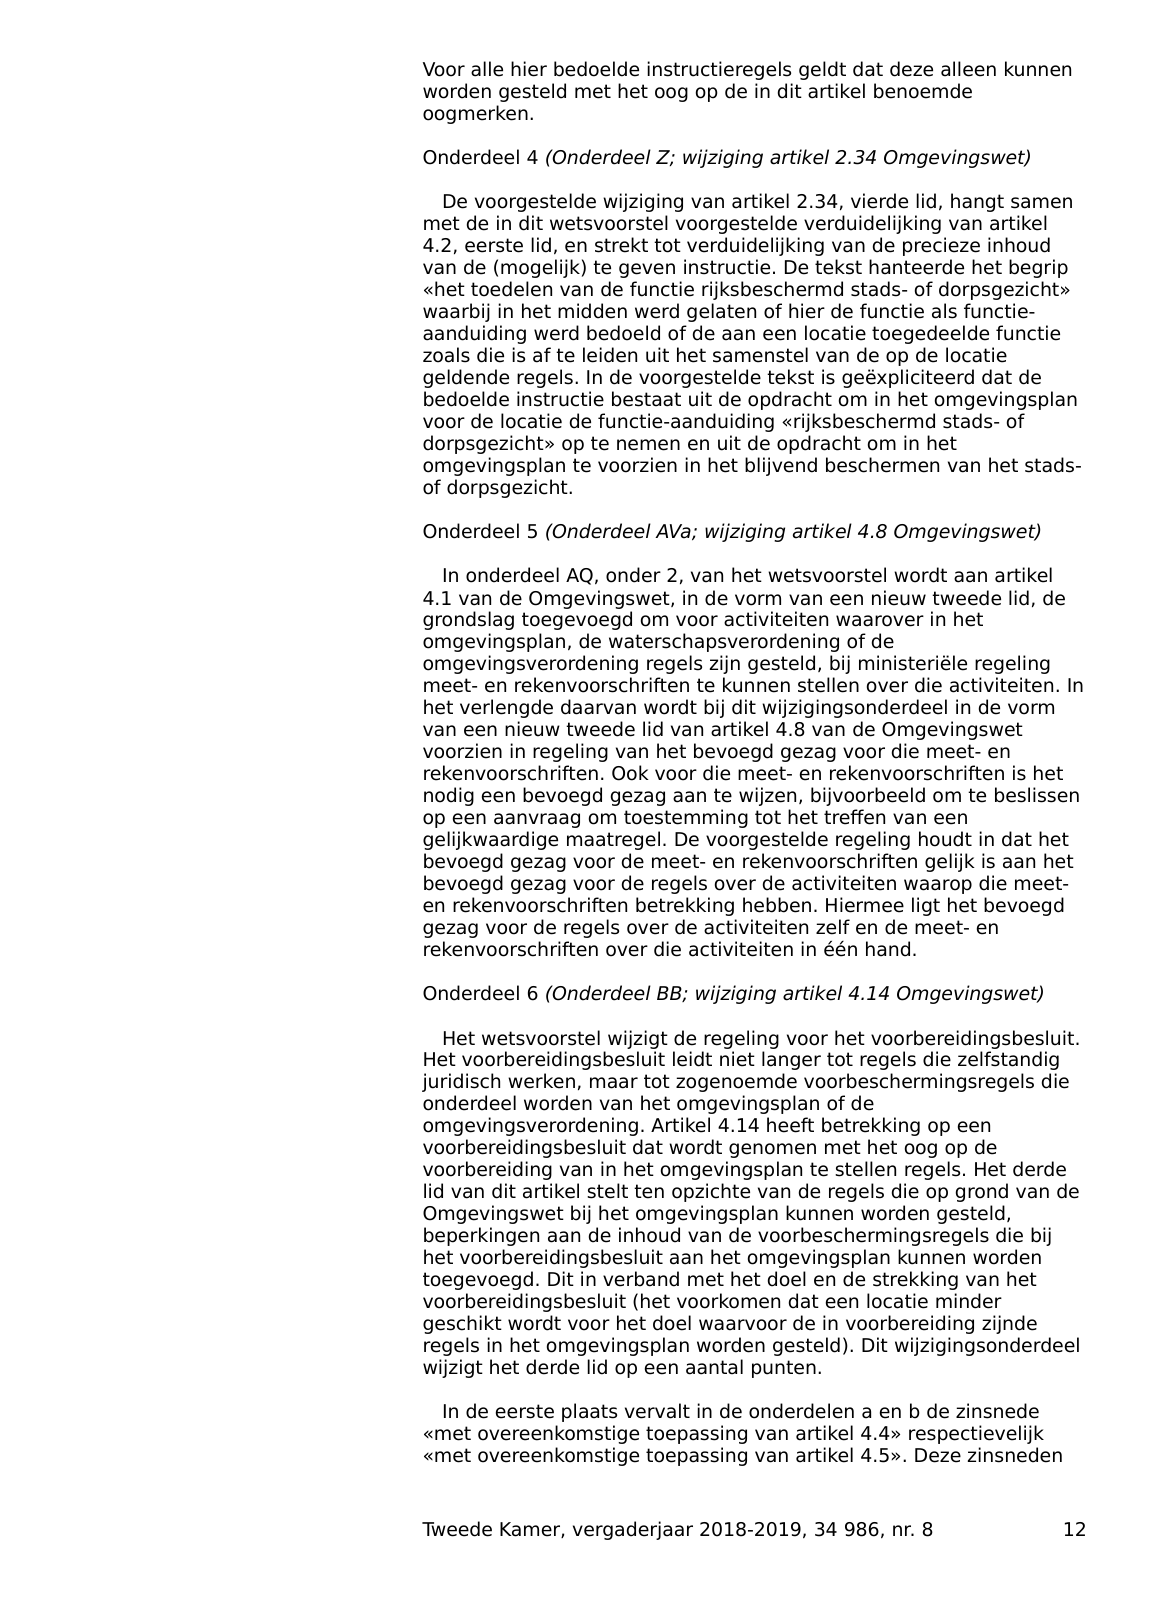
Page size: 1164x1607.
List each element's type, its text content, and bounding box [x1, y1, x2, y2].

text In de eerste plaats vervalt in de onderdelen a en b de zinsnede «met overeenkomstige toepassing van artikel 4.4» respectievelijk «met overeenkomstige toepassing van artikel 4.5». Deze zinsneden [422, 1401, 1087, 1467]
subtitle Onderdeel 6 (Onderdeel BB; wijziging artikel 4.14 Omgevingswet) [422, 983, 1087, 1005]
subtitle Onderdeel 5 (Onderdeel AVa; wijziging artikel 4.8 Omgevingswet) [422, 521, 1087, 543]
text Voor alle hier bedoelde instructieregels geldt dat deze alleen kunnen worden gesteld met het oog op de in dit artikel benoemde oogmerken. [422, 59, 1087, 125]
text In onderdeel AQ, onder 2, van het wetsvoorstel wordt aan artikel 4.1 van de Omgevingswet, in de vorm van een nieuw tweede lid, de grondslag toegevoegd om voor activiteiten waarover in het omgevingsplan, de waterschapsverordening of de omgevingsverordening regels zijn gesteld, bij ministeriële regeling meet- en rekenvoorschriften te kunnen stellen over die activiteiten. In het verlengde daarvan wordt bij dit wijzigingsonderdeel in de vorm van een nieuw tweede lid van artikel 4.8 van de Omgevingswet voorzien in regeling van het bevoegd gezag voor die meet- en rekenvoorschriften. Ook voor die meet- en rekenvoorschriften is het nodig een bevoegd gezag aan te wijzen, bijvoorbeeld om te beslissen op een aanvraag om toestemming tot het treffen van een gelijkwaardige maatregel. De voorgestelde regeling houdt in dat het bevoegd gezag voor de meet- en rekenvoorschriften gelijk is aan het bevoegd gezag voor de regels over de activiteiten waarop die meet- en rekenvoorschriften betrekking hebben. Hiermee ligt het bevoegd gezag voor de regels over de activiteiten zelf en de meet- en rekenvoorschriften over die activiteiten in één hand. [422, 565, 1087, 961]
text Het wetsvoorstel wijzigt de regeling voor het voorbereidingsbesluit. Het voorbereidingsbesluit leidt niet langer tot regels die zelfstandig juridisch werken, maar tot zogenoemde voorbeschermingsregels die onderdeel worden van het omgevingsplan of de omgevingsverordening. Artikel 4.14 heeft betrekking op een voorbereidingsbesluit dat wordt genomen met het oog op de voorbereiding van in het omgevingsplan te stellen regels. Het derde lid van dit artikel stelt ten opzichte van de regels die op grond van de Omgevingswet bij het omgevingsplan kunnen worden gesteld, beperkingen aan de inhoud van de voorbeschermingsregels die bij het voorbereidingsbesluit aan het omgevingsplan kunnen worden toegevoegd. Dit in verband met het doel en de strekking van het voorbereidingsbesluit (het voorkomen dat een locatie minder geschikt wordt voor het doel waarvoor de in voorbereiding zijnde regels in het omgevingsplan worden gesteld). Dit wijzigingsonderdeel wijzigt het derde lid op een aantal punten. [422, 1027, 1087, 1379]
subtitle Onderdeel 4 (Onderdeel Z; wijziging artikel 2.34 Omgevingswet) [422, 147, 1087, 169]
text De voorgestelde wijziging van artikel 2.34, vierde lid, hangt samen met de in dit wetsvoorstel voorgestelde verduidelijking van artikel 4.2, eerste lid, en strekt tot verduidelijking van de precieze inhoud van de (mogelijk) te geven instructie. De tekst hanteerde het begrip «het toedelen van de functie rijksbeschermd stads- of dorpsgezicht» waarbij in het midden werd gelaten of hier de functie als functie-aanduiding werd bedoeld of de aan een locatie toegedeelde functie zoals die is af te leiden uit het samenstel van de op de locatie geldende regels. In de voorgestelde tekst is geëxpliciteerd dat de bedoelde instructie bestaat uit de opdracht om in het omgevingsplan voor de locatie de functie-aanduiding «rijksbeschermd stads- of dorpsgezicht» op te nemen en uit de opdracht om in het omgevingsplan te voorzien in het blijvend beschermen van het stads- of dorpsgezicht. [422, 191, 1087, 499]
